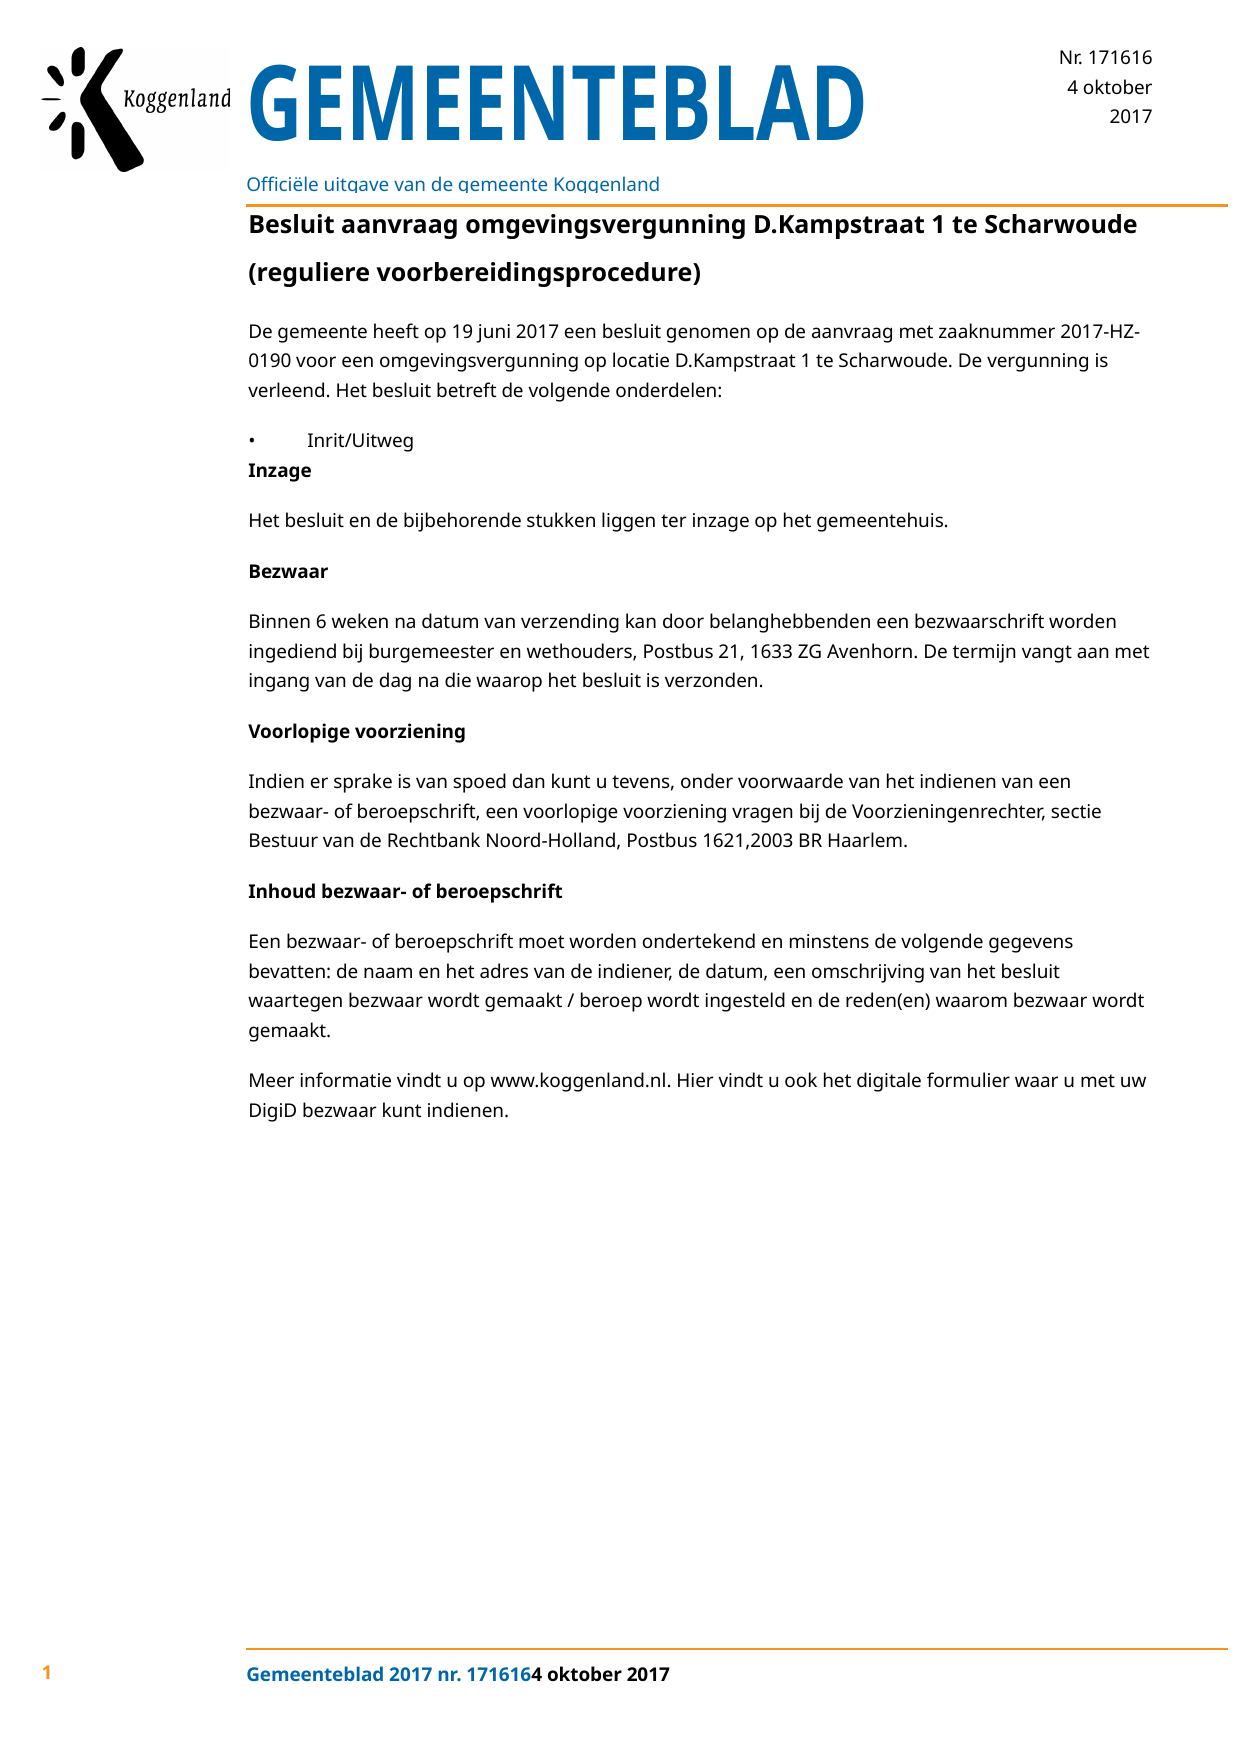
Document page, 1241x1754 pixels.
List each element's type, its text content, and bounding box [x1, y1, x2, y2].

text Besluit aanvraag omgevingsvergunning D.Kampstraat 1 te Scharwoude (reguliere voorbereidingsprocedure) [248, 207, 1152, 288]
text De gemeente heeft op 19 juni 2017 een besluit genomen op de aanvraag met zaaknummer 2017-HZ-0190 voor een omgevingsvergunning op locatie D.Kampstraat 1 te Scharwoude. De vergunning is verleend. Het besluit betreft de volgende onderdelen: [248, 318, 1152, 403]
text Indien er sprake is van spoed dan kunt u tevens, onder voorwaarde van het indienen van een bezwaar- of beroepschrift, een voorlopige voorziening vragen bij de Voorzieningenrechter, sectie Bestuur van de Rechtbank Noord-Holland, Postbus 1621,2003 BR Haarlem. [248, 768, 1152, 853]
text Voorlopige voorziening [248, 718, 1152, 744]
text Bezwaar [248, 558, 1152, 584]
text Inhoud bezwaar- of beroepschrift [248, 878, 1152, 904]
text Binnen 6 weken na datum van verzending kan door belanghebbenden een bezwaarschrift worden ingediend bij burgemeester en wethouders, Postbus 21, 1633 ZG Avenhorn. De termijn vangt aan met ingang van de dag na die waarop het besluit is verzonden. [248, 608, 1152, 693]
list Inrit/Uitweg [248, 427, 1152, 453]
text Inzage [248, 457, 1152, 483]
text Meer informatie vindt u op www.koggenland.nl. Hier vindt u ook het digitale formulier waar u met uw DigiD bezwaar kunt indienen. [248, 1067, 1152, 1123]
text Een bezwaar- of beroepschrift moet worden ondertekend en minstens de volgende gegevens bevatten: de naam en het adres van de indiener, de datum, een omschrijving van het besluit waartegen bezwaar wordt gemaakt / beroep wordt ingesteld en de reden(en) waarom bezwaar wordt gemaakt. [248, 928, 1152, 1043]
picture [41, 47, 231, 172]
text Het besluit en de bijbehorende stukken liggen ter inzage op het gemeentehuis. [248, 507, 1152, 533]
